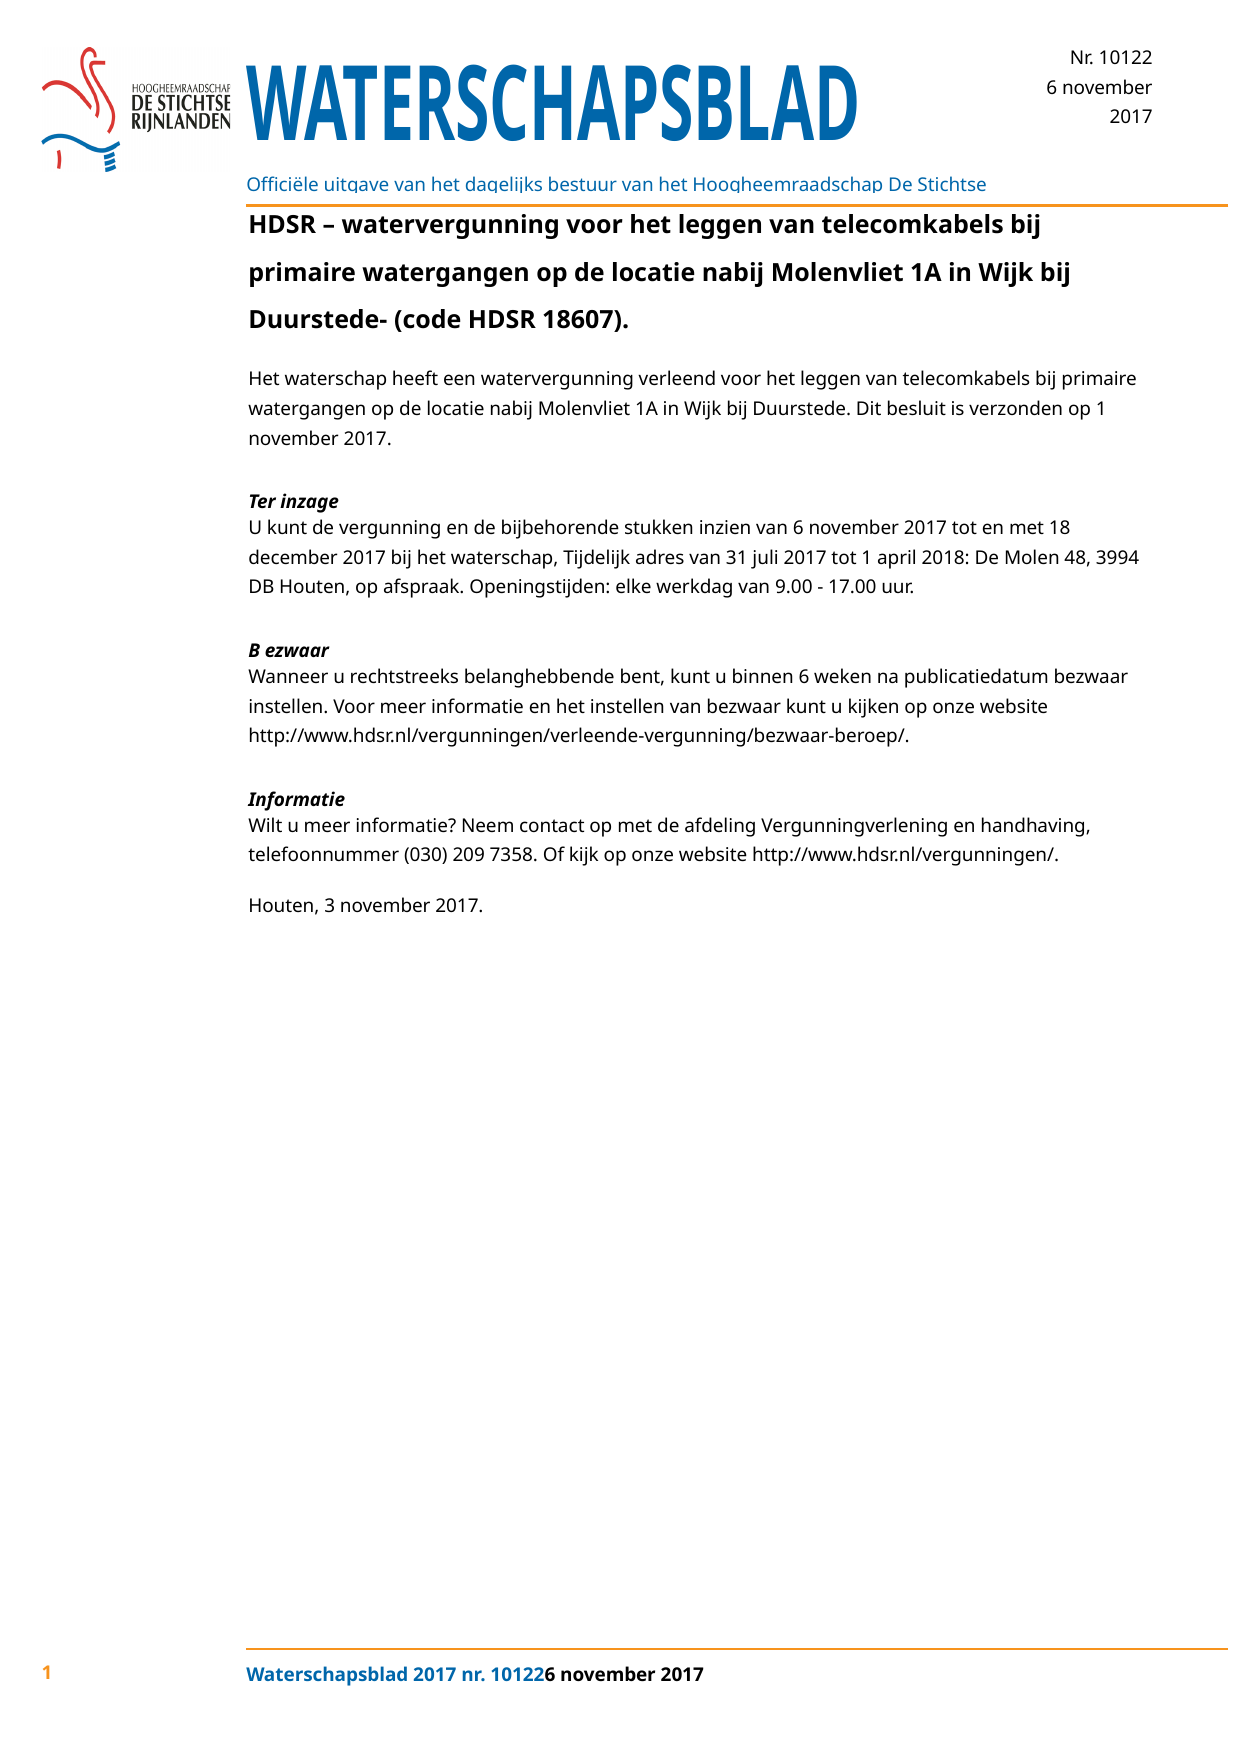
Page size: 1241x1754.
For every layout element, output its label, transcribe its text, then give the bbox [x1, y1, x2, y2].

text Wilt u meer informatie? Neem contact op met de afdeling Vergunningverlening en handhaving, telefoonnummer (030) 209 7358. Of kijk op onze website http://www.hdsr.nl/vergunningen/. [248, 812, 1152, 867]
text Houten, 3 november 2017. [248, 892, 1152, 918]
picture [41, 47, 231, 172]
text Wanneer u rechtstreeks belanghebbende bent, kunt u binnen 6 weken na publicatiedatum bezwaar instellen. Voor meer informatie en het instellen van bezwaar kunt u kijken op onze website http://www.hdsr.nl/vergunningen/verleende-vergunning/bezwaar-beroep/. [248, 663, 1152, 748]
text Ter inzage [248, 489, 1152, 514]
text B ezwaar [248, 637, 1152, 663]
text Het waterschap heeft een watervergunning verleend voor het leggen van telecomkabels bij primaire watergangen op de locatie nabij Molenvliet 1A in Wijk bij Duurstede. Dit besluit is verzonden op 1 november 2017. [248, 366, 1152, 450]
text U kunt de vergunning en de bijbehorende stukken inzien van 6 november 2017 tot en met 18 december 2017 bij het waterschap, Tijdelijk adres van 31 juli 2017 tot 1 april 2018: De Molen 48, 3994 DB Houten, op afspraak. Openingstijden: elke werkdag van 9.00 - 17.00 uur. [248, 514, 1152, 599]
text HDSR – watervergunning voor het leggen van telecomkabels bij primaire watergangen op de locatie nabij Molenvliet 1A in Wijk bij Duurstede- (code HDSR 18607). [248, 207, 1152, 336]
text Informatie [248, 786, 1152, 812]
